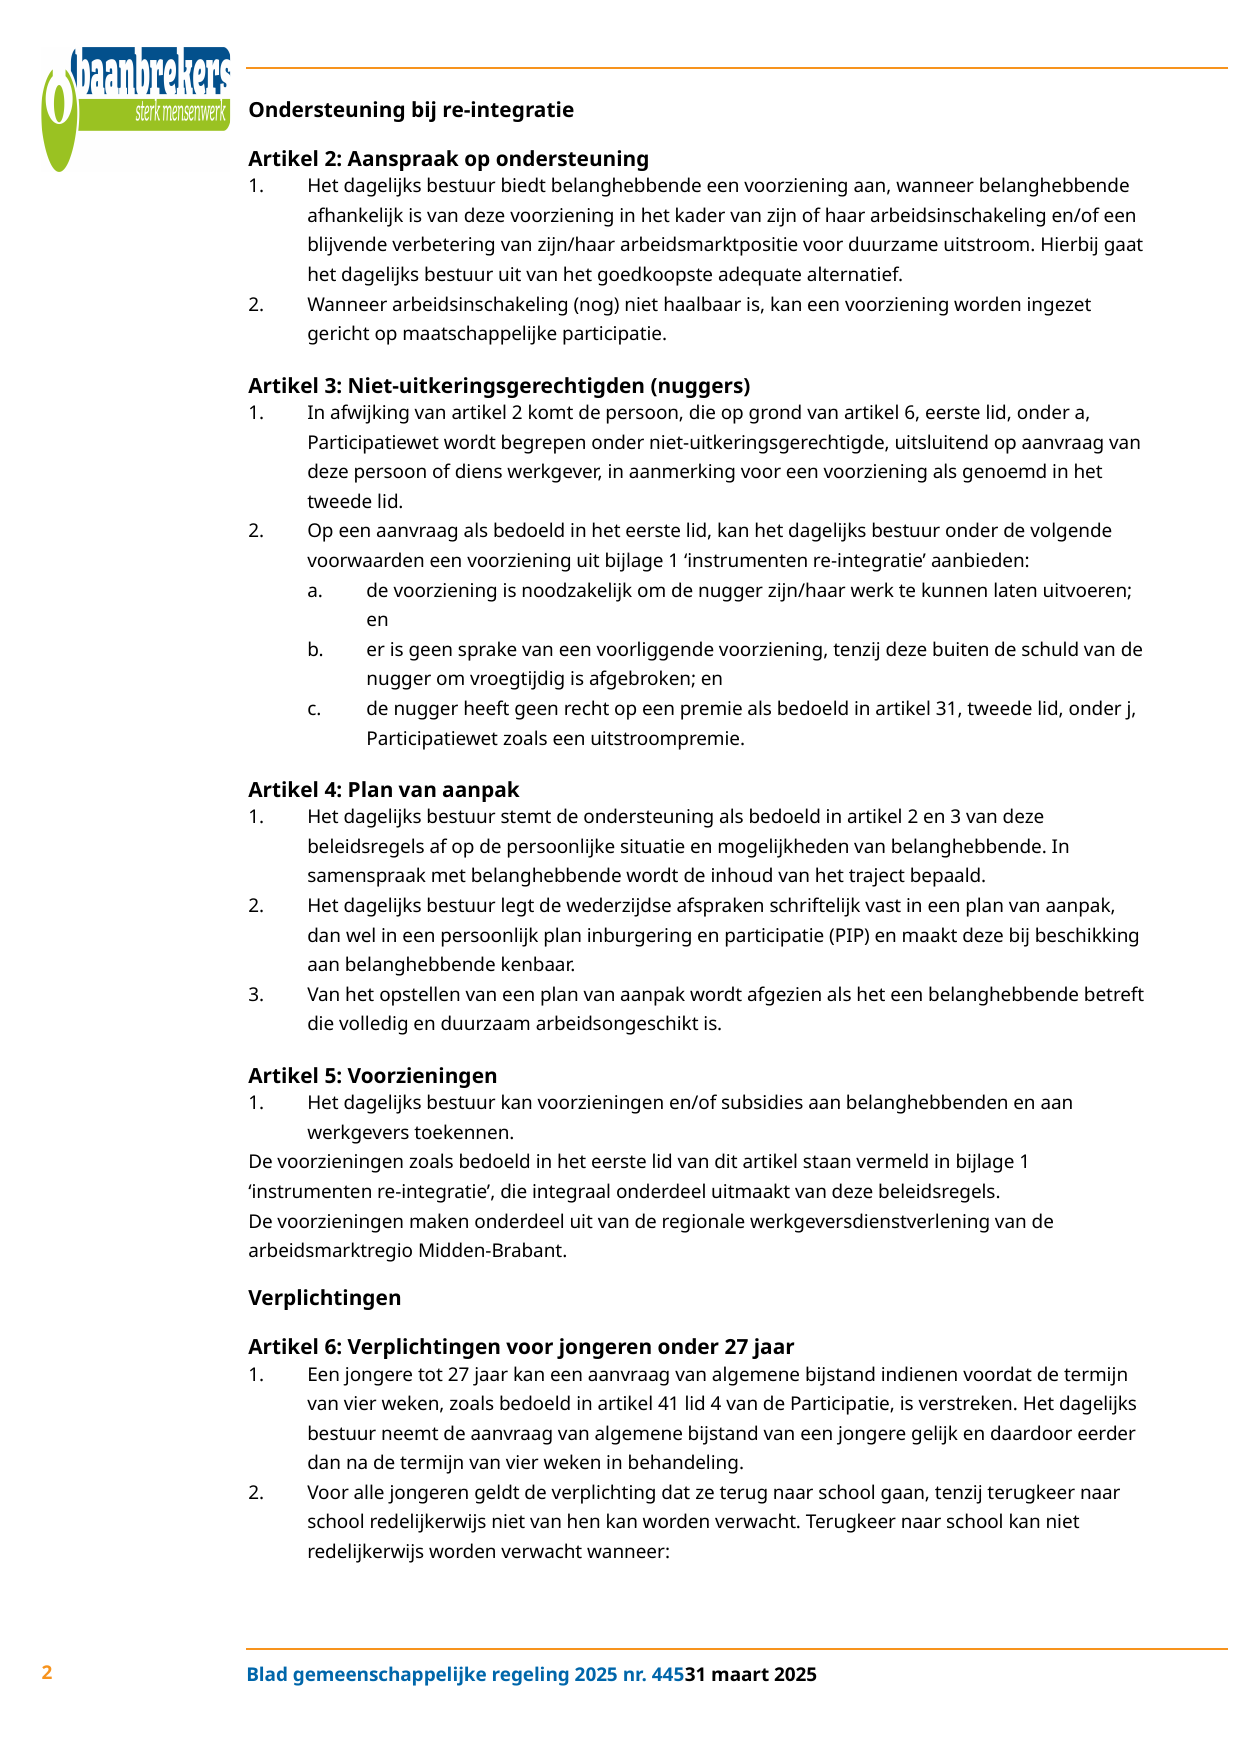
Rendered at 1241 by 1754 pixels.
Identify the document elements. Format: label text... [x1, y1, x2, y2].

list Het dagelijks bestuur stemt de ondersteuning als bedoeld in artikel 2 en 3 van deze beleidsregels af op de persoonlijke situatie en mogelijkheden van belanghebbende. In samenspraak met belanghebbende wordt de inhoud van het traject bepaald. [248, 803, 1152, 888]
list Het dagelijks bestuur biedt belanghebbende een voorziening aan, wanneer belanghebbende afhankelijk is van deze voorziening in het kader van zijn of haar arbeidsinschakeling en/of een blijvende verbetering van zijn/haar arbeidsmarktpositie voor duurzame uitstroom. Hierbij gaat het dagelijks bestuur uit van het goedkoopste adequate alternatief. [248, 172, 1152, 287]
list Op een aanvraag als bedoeld in het eerste lid, kan het dagelijks bestuur onder de volgende voorwaarden een voorziening uit bijlage 1 ‘instrumenten re-integratie’ aanbieden: [248, 518, 1152, 573]
text De voorzieningen zoals bedoeld in het eerste lid van dit artikel staan vermeld in bijlage 1 ‘instrumenten re-integratie’, die integraal onderdeel uitmaakt van deze beleidsregels. [248, 1149, 1152, 1204]
list Van het opstellen van een plan van aanpak wordt afgezien als het een belanghebbende betreft die volledig en duurzaam arbeidsongeschikt is. [248, 981, 1152, 1036]
list Voor alle jongeren geldt de verplichting dat ze terug naar school gaan, tenzij terugkeer naar school redelijkerwijs niet van hen kan worden verwacht. Terugkeer naar school kan niet redelijkerwijs worden verwacht wanneer: [248, 1479, 1152, 1564]
text De voorzieningen maken onderdeel uit van de regionale werkgeversdienstverlening van de arbeidsmarktregio Midden-Brabant. [248, 1208, 1152, 1263]
list In afwijking van artikel 2 komt de persoon, die op grond van artikel 6, eerste lid, onder a, Participatiewet wordt begrepen onder niet-uitkeringsgerechtigde, uitsluitend op aanvraag van deze persoon of diens werkgever, in aanmerking voor een voorziening als genoemd in het tweede lid. [248, 399, 1152, 514]
text Ondersteuning bij re-integratie [248, 95, 1152, 123]
list de voorziening is noodzakelijk om de nugger zijn/haar werk te kunnen laten uitvoeren; en [307, 577, 1152, 632]
list Het dagelijks bestuur legt de wederzijdse afspraken schriftelijk vast in een plan van aanpak, dan wel in een persoonlijk plan inburgering en participatie (PIP) en maakt deze bij beschikking aan belanghebbende kenbaar. [248, 892, 1152, 977]
text Artikel 3: Niet-uitkeringsgerechtigden (nuggers) [248, 371, 1152, 399]
list er is geen sprake van een voorliggende voorziening, tenzij deze buiten de schuld van de nugger om vroegtijdig is afgebroken; en [307, 636, 1152, 691]
list Een jongere tot 27 jaar kan een aanvraag van algemene bijstand indienen voordat de termijn van vier weken, zoals bedoeld in artikel 41 lid 4 van de Participatie, is verstreken. Het dagelijks bestuur neemt de aanvraag van algemene bijstand van een jongere gelijk en daardoor eerder dan na de termijn van vier weken in behandeling. [248, 1361, 1152, 1475]
text Artikel 4: Plan van aanpak [248, 775, 1152, 803]
text Artikel 5: Voorzieningen [248, 1061, 1152, 1089]
text Artikel 6: Verplichtingen voor jongeren onder 27 jaar [248, 1332, 1152, 1361]
text Verplichtingen [248, 1283, 1152, 1311]
picture [41, 47, 231, 172]
list de nugger heeft geen recht op een premie als bedoeld in artikel 31, tweede lid, onder j, Participatiewet zoals een uitstroompremie. [307, 695, 1152, 750]
text Artikel 2: Aanspraak op ondersteuning [248, 144, 1152, 172]
list Wanneer arbeidsinschakeling (nog) niet haalbaar is, kan een voorziening worden ingezet gericht op maatschappelijke participatie. [248, 291, 1152, 346]
list Het dagelijks bestuur kan voorzieningen en/of subsidies aan belanghebbenden en aan werkgevers toekennen. [248, 1089, 1152, 1145]
